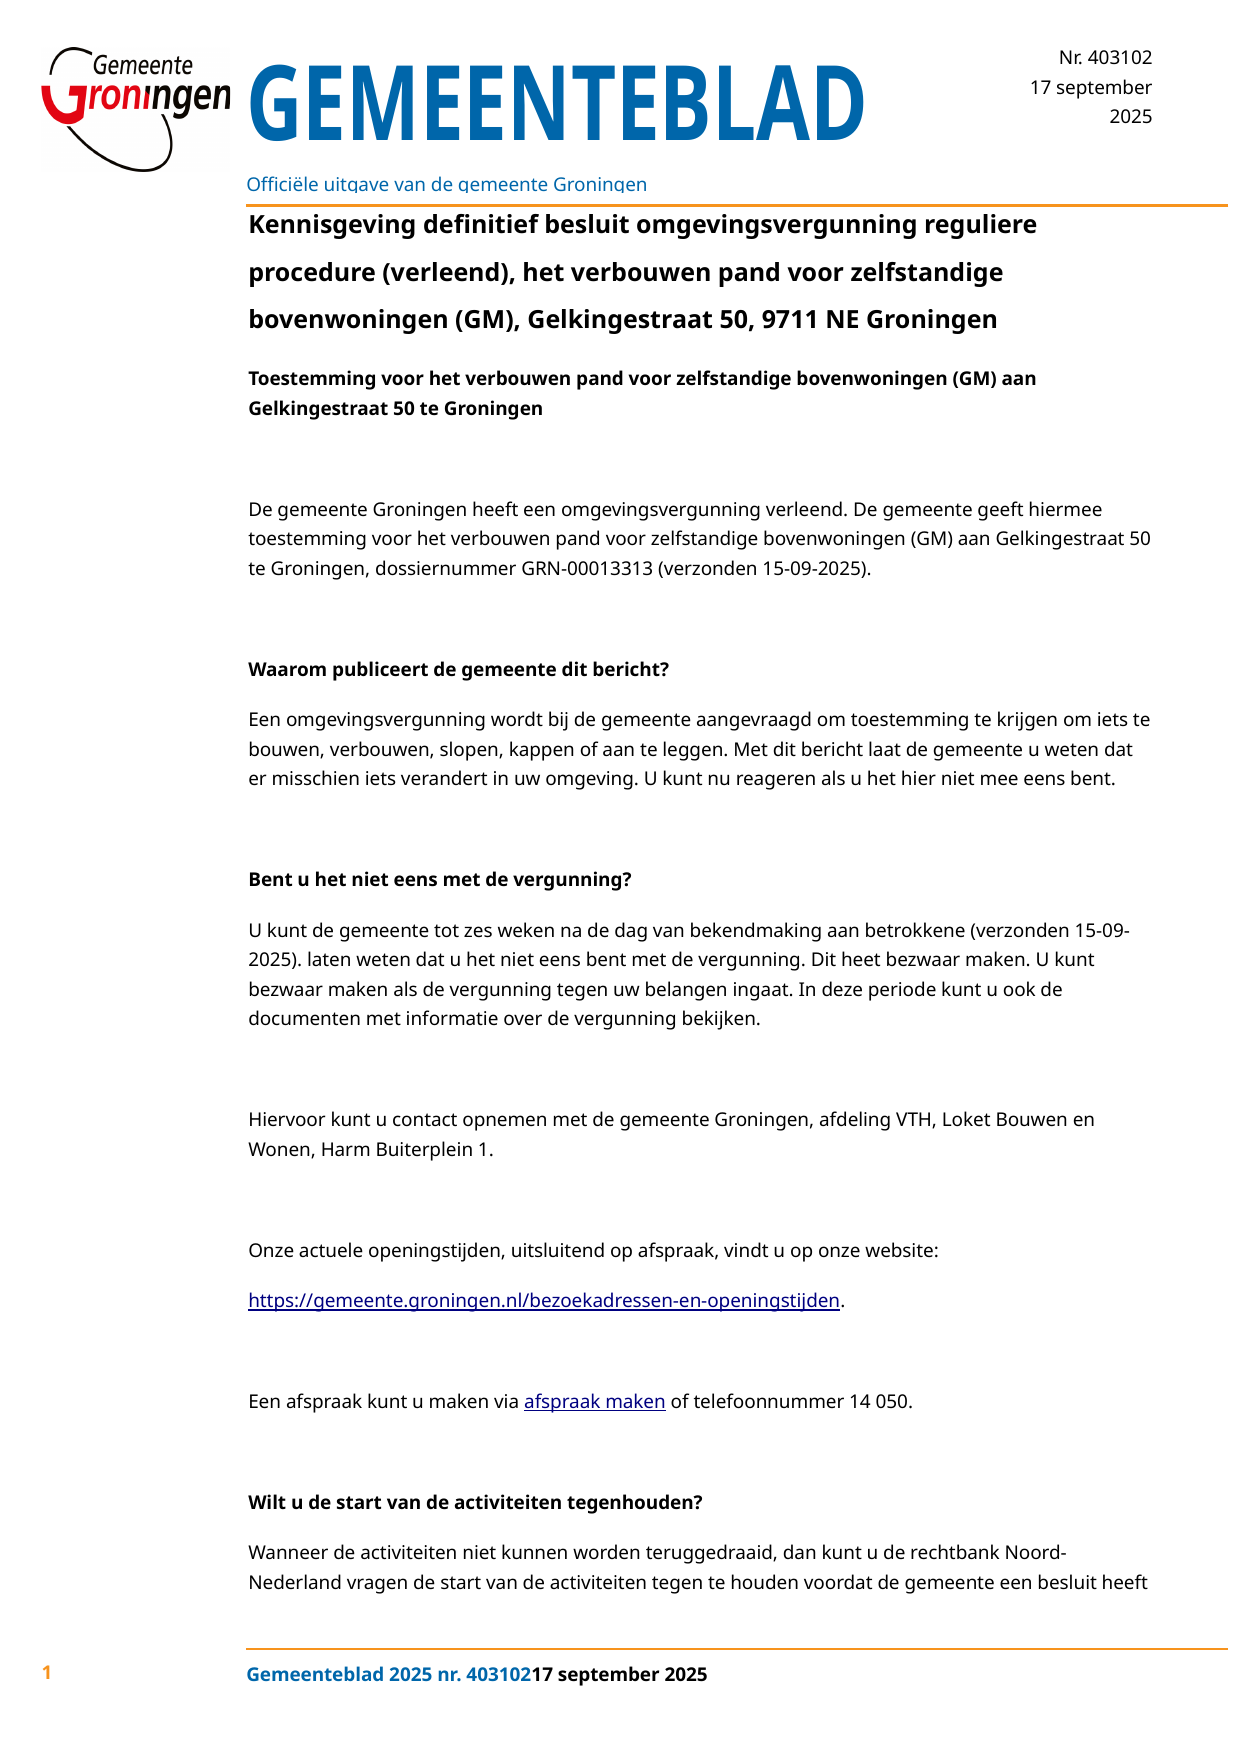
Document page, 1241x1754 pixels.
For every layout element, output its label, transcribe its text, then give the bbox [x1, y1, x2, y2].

text De gemeente Groningen heeft een omgevingsvergunning verleend. De gemeente geeft hiermee toestemming voor het verbouwen pand voor zelfstandige bovenwoningen (GM) aan Gelkingestraat 50 te Groningen, dossiernummer GRN-00013313 (verzonden 15-09-2025). [248, 496, 1152, 581]
text U kunt de gemeente tot zes weken na de dag van bekendmaking aan betrokkene (verzonden 15-09-2025). laten weten dat u het niet eens bent met de vergunning. Dit heet bezwaar maken. U kunt bezwaar maken als de vergunning tegen uw belangen ingaat. In deze periode kunt u ook de documenten met informatie over de vergunning bekijken. [248, 917, 1152, 1031]
text Wanneer de activiteiten niet kunnen worden teruggedraaid, dan kunt u de rechtbank Noord-Nederland vragen de start van de activiteiten tegen te houden voordat de gemeente een besluit heeft [248, 1539, 1152, 1594]
text Kennisgeving definitief besluit omgevingsvergunning reguliere procedure (verleend), het verbouwen pand voor zelfstandige bovenwoningen (GM), Gelkingestraat 50, 9711 NE Groningen [248, 207, 1152, 336]
text Onze actuele openingstijden, uitsluitend op afspraak, vindt u op onze website: [248, 1237, 1152, 1262]
text Toestemming voor het verbouwen pand voor zelfstandige bovenwoningen (GM) aan Gelkingestraat 50 te Groningen [248, 366, 1152, 421]
text Waarom publiceert de gemeente dit bericht? [248, 656, 1152, 682]
text Wilt u de start van de activiteiten tegenhouden? [248, 1489, 1152, 1514]
text Een afspraak kunt u maken via afspraak maken of telefoonnummer 14 050. [248, 1388, 1152, 1414]
text Bent u het niet eens met de vergunning? [248, 866, 1152, 892]
text https://gemeente.groningen.nl/bezoekadressen-en-openingstijden. [248, 1287, 1152, 1313]
picture [41, 47, 231, 172]
text Een omgevingsvergunning wordt bij de gemeente aangevraagd om toestemming te krijgen om iets te bouwen, verbouwen, slopen, kappen of aan te leggen. Met dit bericht laat de gemeente u weten dat er misschien iets verandert in uw omgeving. U kunt nu reageren als u het hier niet mee eens bent. [248, 706, 1152, 791]
text Hiervoor kunt u contact opnemen met de gemeente Groningen, afdeling VTH, Loket Bouwen en Wonen, Harm Buiterplein 1. [248, 1106, 1152, 1162]
